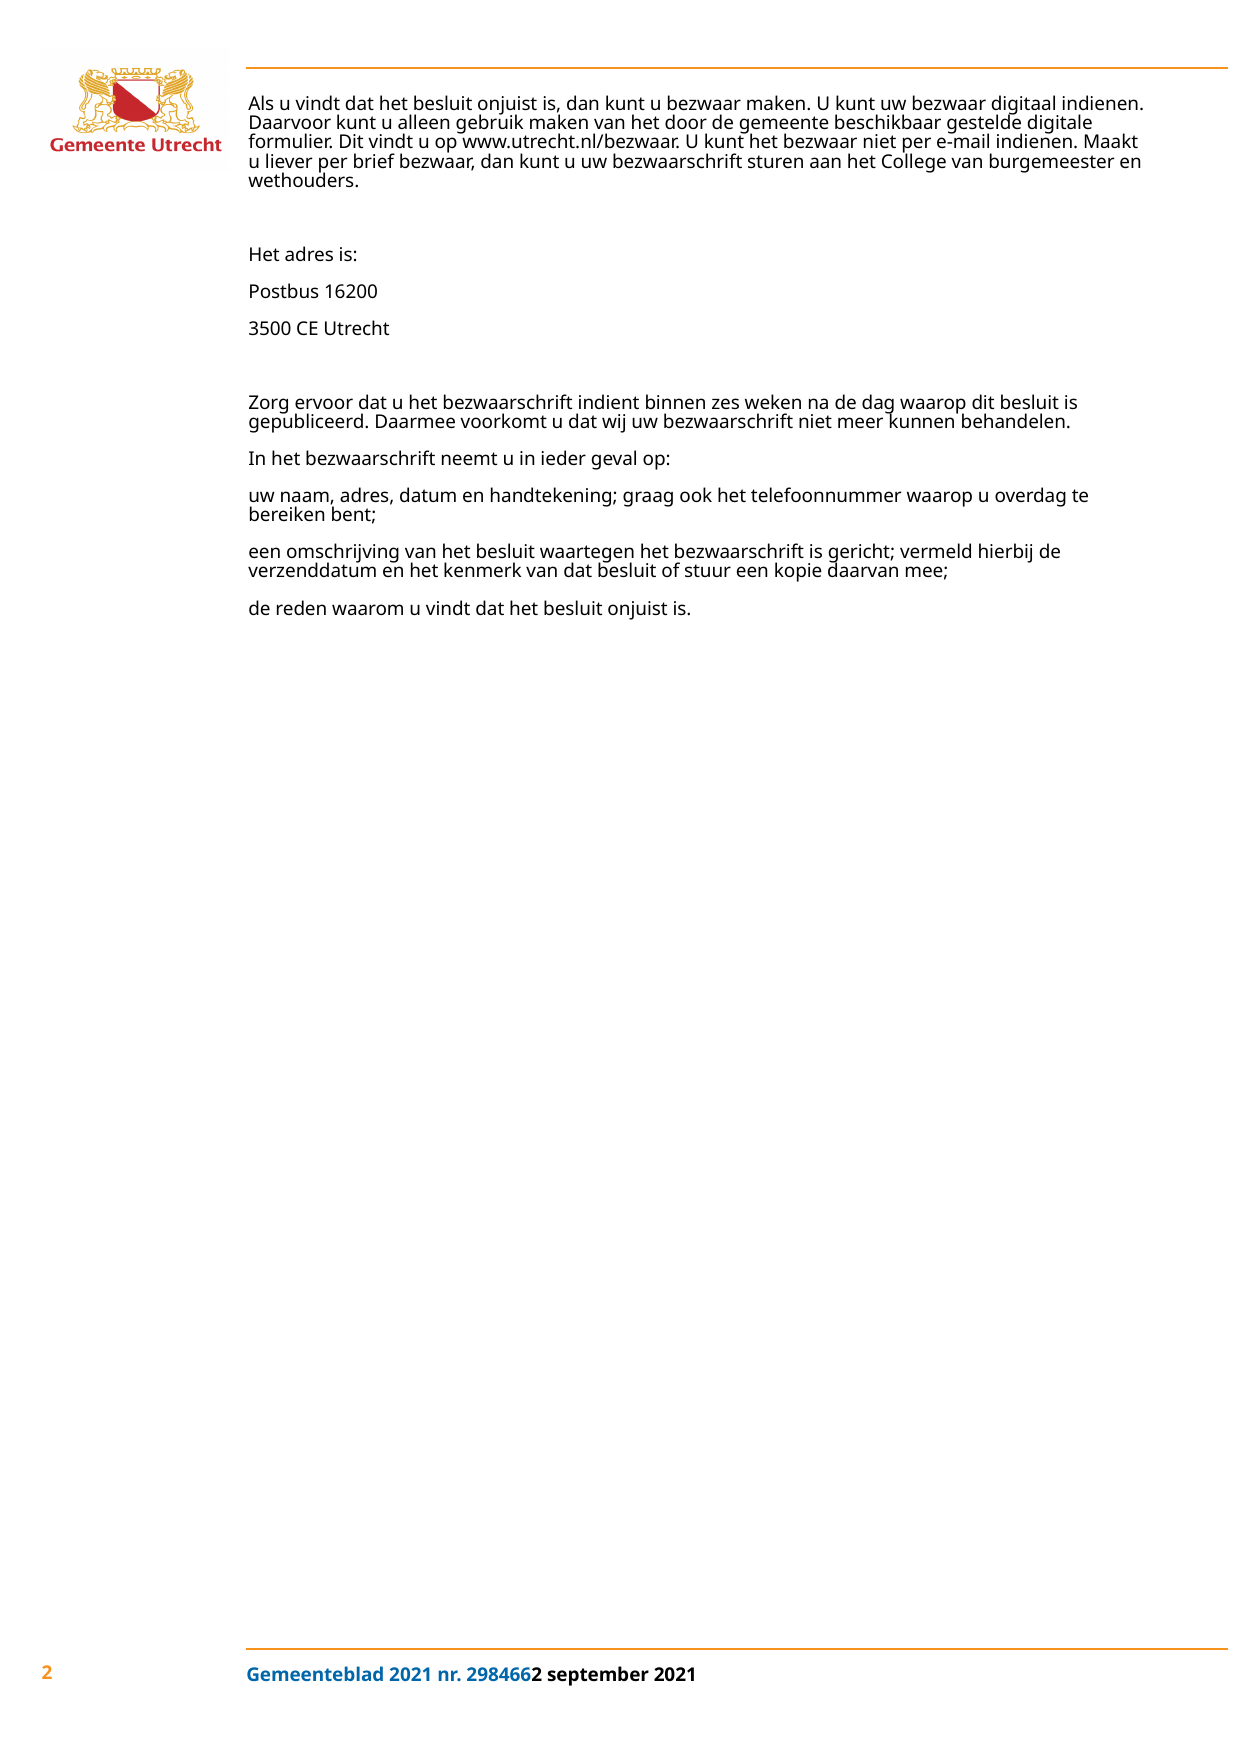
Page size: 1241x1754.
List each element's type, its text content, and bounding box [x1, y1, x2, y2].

text Als u vindt dat het besluit onjuist is, dan kunt u bezwaar maken. U kunt uw bezwaar digitaal indienen. Daarvoor kunt u alleen gebruik maken van het door de gemeente beschikbaar gestelde digitale formulier. Dit vindt u op www.utrecht.nl/bezwaar. U kunt het bezwaar niet per e-mail indienen. Maakt u liever per brief bezwaar, dan kunt u uw bezwaarschrift sturen aan het College van burgemeester en wethouders. [248, 95, 1152, 191]
text uw naam, adres, datum en handtekening; graag ook het telefoonnummer waarop u overdag te bereiken bent; [248, 487, 1152, 526]
picture [41, 47, 231, 172]
text In het bezwaarschrift neemt u in ieder geval op: [248, 450, 1152, 469]
text Postbus 16200 [248, 283, 1152, 302]
text 3500 CE Utrecht [248, 320, 1152, 339]
text een omschrijving van het besluit waartegen het bezwaarschrift is gericht; vermeld hierbij de verzenddatum en het kenmerk van dat besluit of stuur een kopie daarvan mee; [248, 543, 1152, 582]
text de reden waarom u vindt dat het besluit onjuist is. [248, 599, 1152, 619]
text Zorg ervoor dat u het bezwaarschrift indient binnen zes weken na de dag waarop dit besluit is gepubliceerd. Daarmee voorkomt u dat wij uw bezwaarschrift niet meer kunnen behandelen. [248, 394, 1152, 432]
text Het adres is: [248, 246, 1152, 265]
